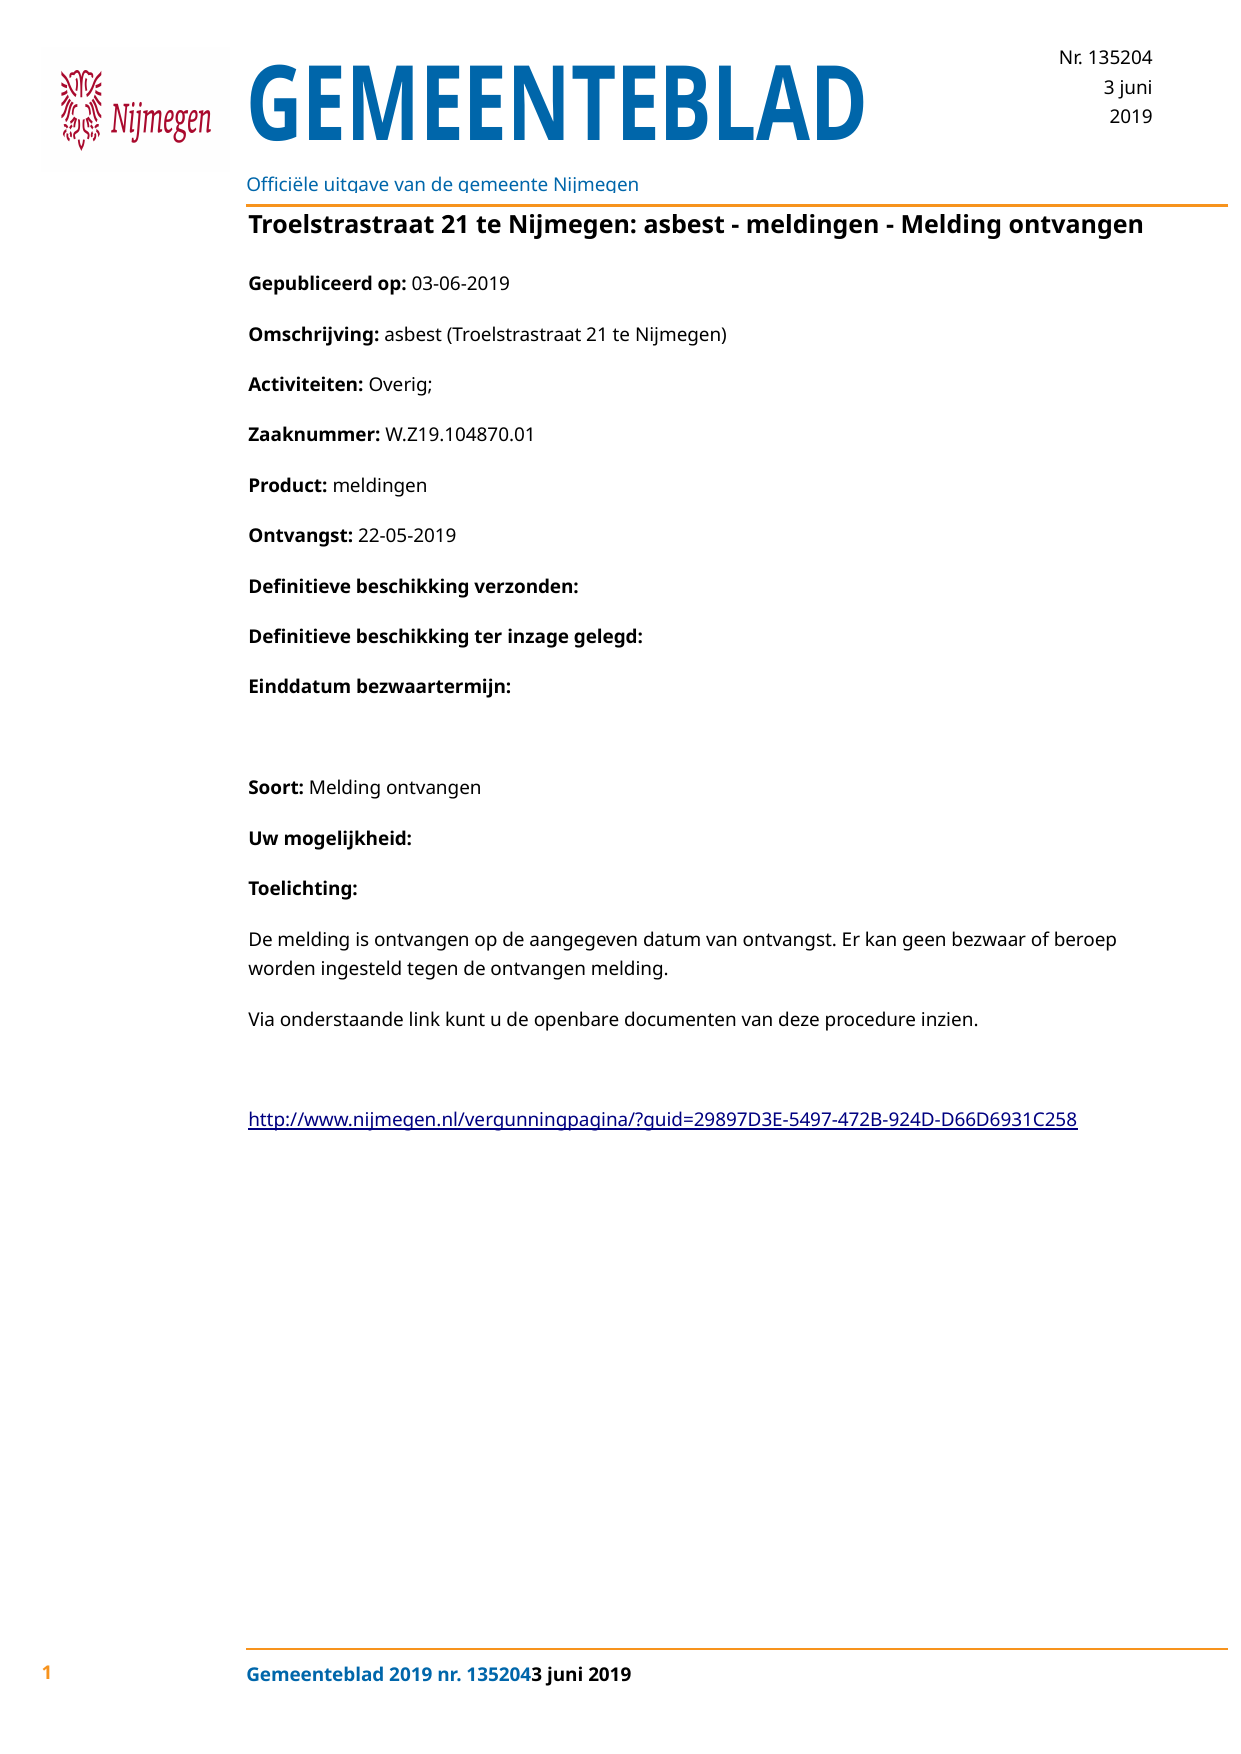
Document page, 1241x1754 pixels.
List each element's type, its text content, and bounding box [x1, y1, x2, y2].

picture [41, 47, 231, 172]
text http://www.nijmegen.nl/vergunningpagina/?guid=29897D3E-5497-472B-924D-D66D6931C258 [248, 1107, 1152, 1132]
text Einddatum bezwaartermijn: [248, 674, 1152, 699]
text Toelichting: [248, 875, 1152, 901]
text Uw mogelijkheid: [248, 825, 1152, 851]
text Product: meldingen [248, 472, 1152, 498]
text Zaaknummer: W.Z19.104870.01 [248, 422, 1152, 447]
text De melding is ontvangen op de aangegeven datum van ontvangst. Er kan geen bezwaar of beroep worden ingesteld tegen de ontvangen melding. [248, 926, 1152, 981]
text Ontvangst: 22-05-2019 [248, 522, 1152, 548]
text Via onderstaande link kunt u de openbare documenten van deze procedure inzien. [248, 1006, 1152, 1031]
text Definitieve beschikking ter inzage gelegd: [248, 623, 1152, 649]
text Activiteiten: Overig; [248, 371, 1152, 397]
text Soort: Melding ontvangen [248, 774, 1152, 800]
text Omschrijving: asbest (Troelstrastraat 21 te Nijmegen) [248, 321, 1152, 346]
text Definitieve beschikking verzonden: [248, 573, 1152, 598]
text Gepubliceerd op: 03-06-2019 [248, 270, 1152, 296]
text Troelstrastraat 21 te Nijmegen: asbest - meldingen - Melding ontvangen [248, 207, 1152, 241]
